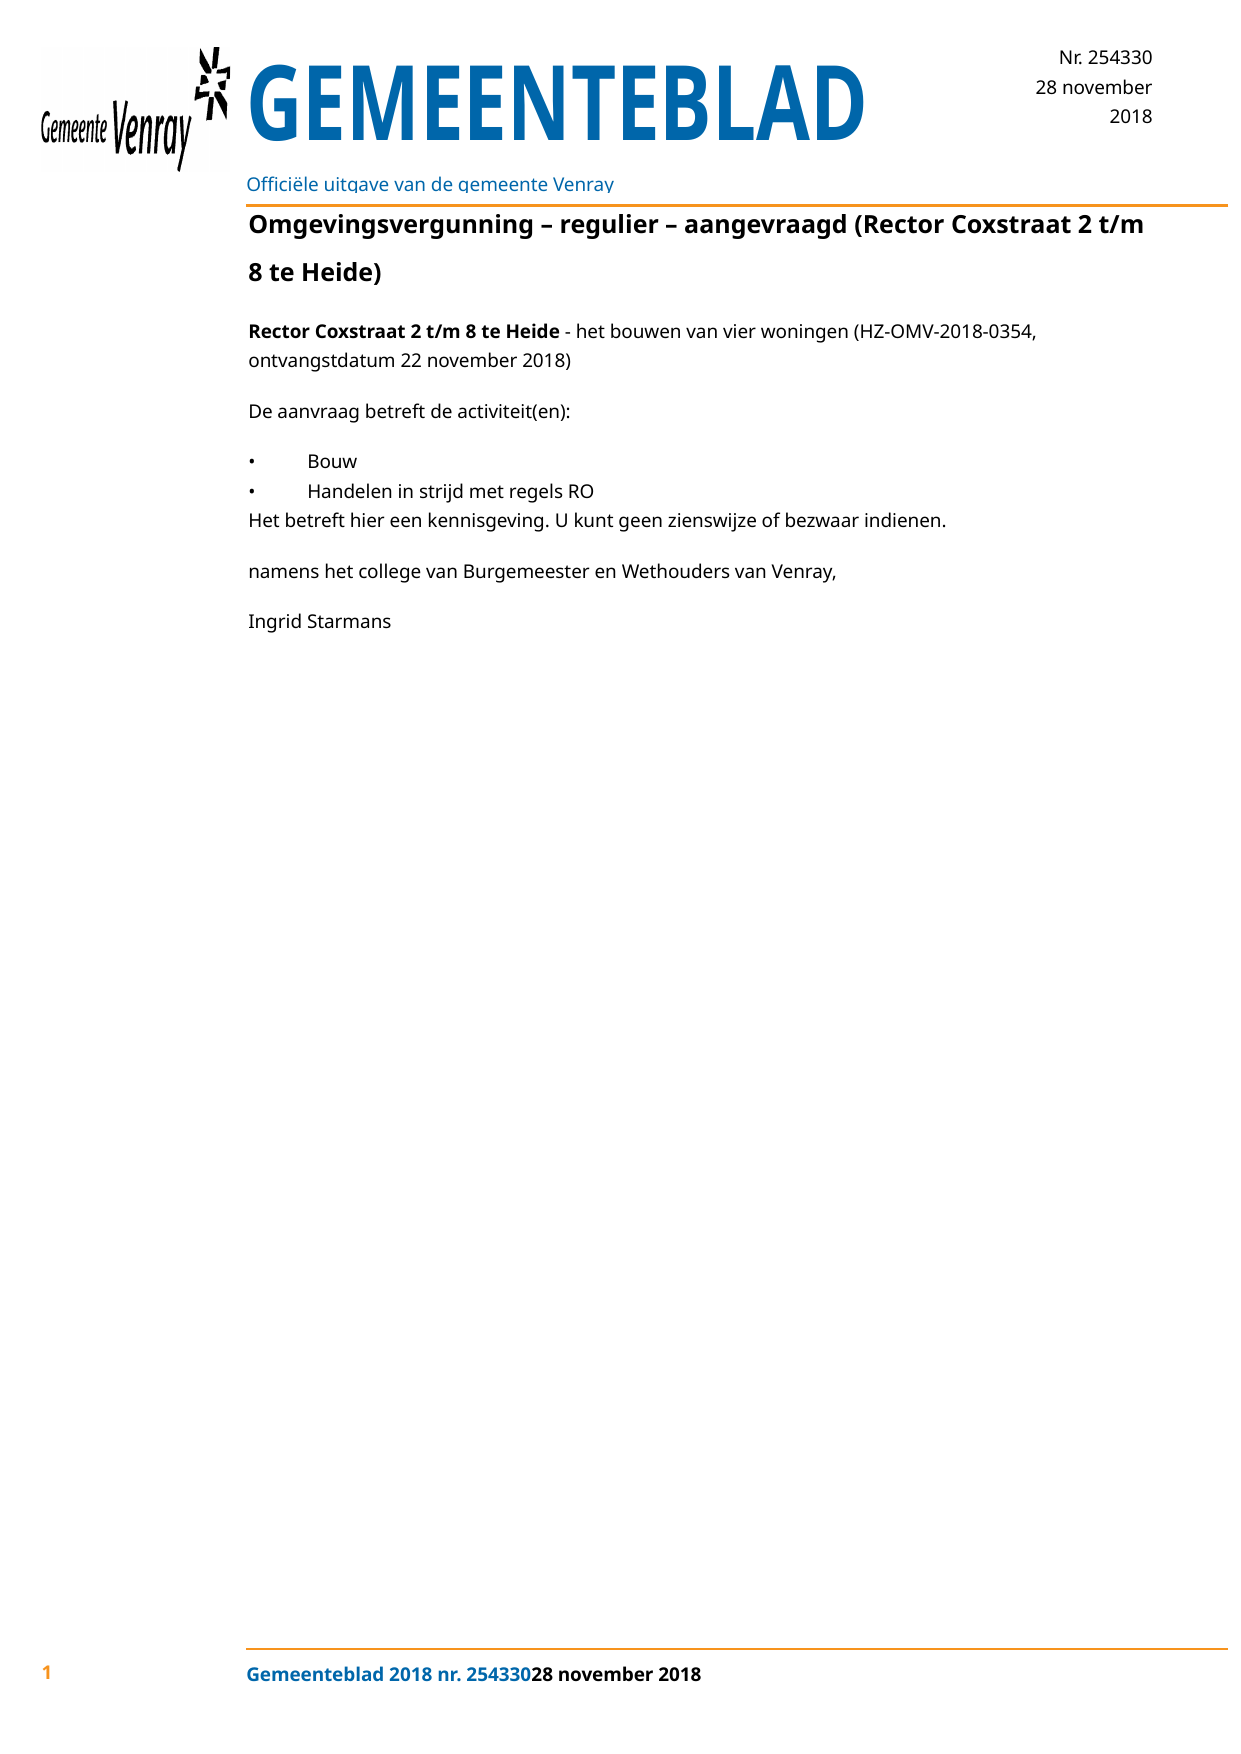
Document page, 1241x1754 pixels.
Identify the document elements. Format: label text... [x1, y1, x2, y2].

text De aanvraag betreft de activiteit(en): [248, 398, 1152, 424]
text Het betreft hier een kennisgeving. U kunt geen zienswijze of bezwaar indienen. [248, 507, 1152, 533]
text Omgevingsvergunning – regulier – aangevraagd (Rector Coxstraat 2 t/m 8 te Heide) [248, 207, 1152, 288]
picture [41, 47, 231, 172]
text Ingrid Starmans [248, 608, 1152, 634]
text namens het college van Burgemeester en Wethouders van Venray, [248, 558, 1152, 584]
text Rector Coxstraat 2 t/m 8 te Heide - het bouwen van vier woningen (HZ-OMV-2018-0354, ontvangstdatum 22 november 2018) [248, 318, 1152, 373]
list Bouw [248, 448, 1152, 474]
list Handelen in strijd met regels RO [248, 478, 1152, 504]
